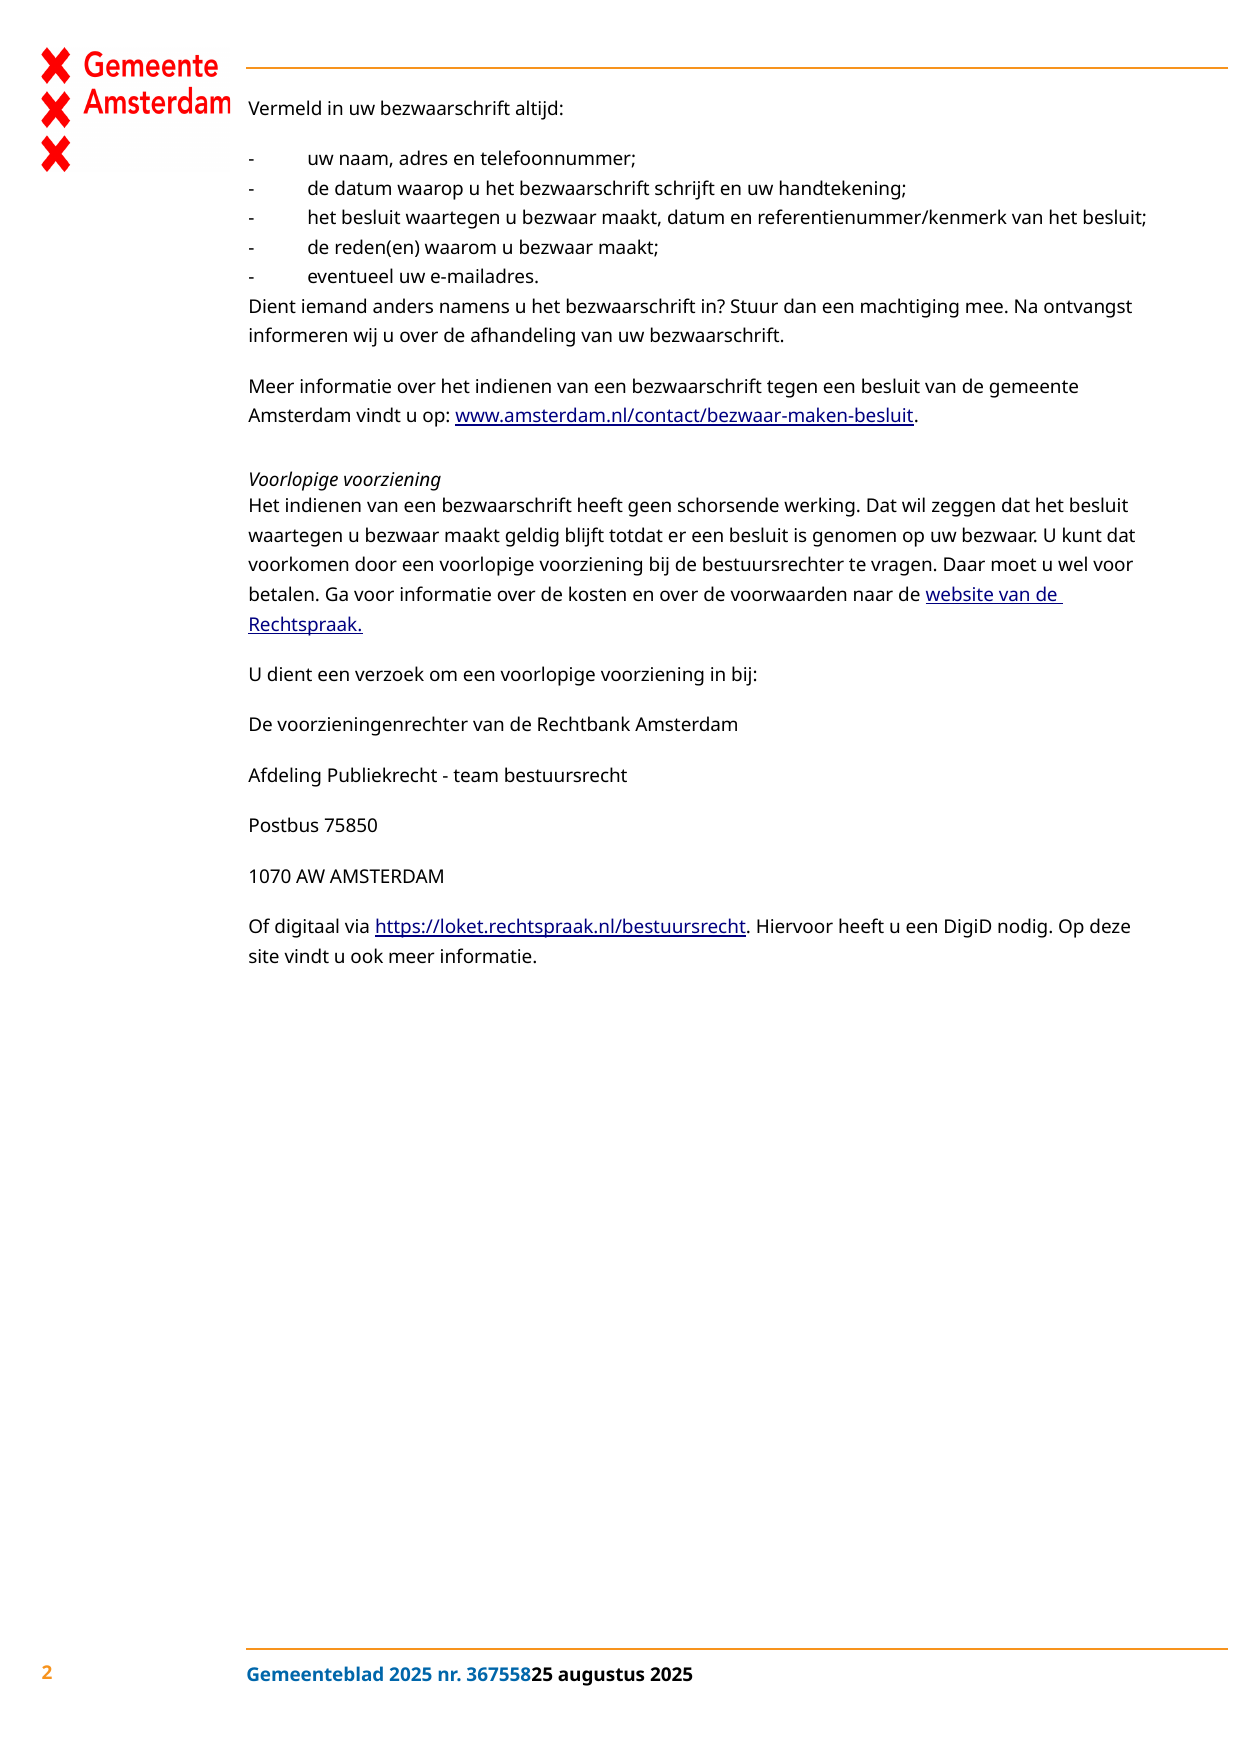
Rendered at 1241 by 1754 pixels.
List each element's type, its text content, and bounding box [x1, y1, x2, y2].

text U dient een verzoek om een voorlopige voorziening in bij: [248, 661, 1152, 687]
text Voorlopige voorziening [248, 467, 1152, 492]
list de reden(en) waarom u bezwaar maakt; [248, 234, 1152, 260]
list de datum waarop u het bezwaarschrift schrijft en uw handtekening; [248, 175, 1152, 201]
list het besluit waartegen u bezwaar maakt, datum en referentienummer/kenmerk van het besluit; [248, 204, 1152, 230]
picture [41, 47, 231, 172]
list uw naam, adres en telefoonnummer; [248, 145, 1152, 171]
text Afdeling Publiekrecht - team bestuursrecht [248, 762, 1152, 788]
text 1070 AW AMSTERDAM [248, 863, 1152, 888]
text Of digitaal via https://loket.rechtspraak.nl/bestuursrecht. Hiervoor heeft u een DigiD nodig. Op deze site vindt u ook meer informatie. [248, 913, 1152, 968]
text Postbus 75850 [248, 812, 1152, 838]
text De voorzieningenrechter van de Rechtbank Amsterdam [248, 712, 1152, 737]
text Vermeld in uw bezwaarschrift altijd: [248, 95, 1152, 121]
text Dient iemand anders namens u het bezwaarschrift in? Stuur dan een machtiging mee. Na ontvangst informeren wij u over de afhandeling van uw bezwaarschrift. [248, 293, 1152, 348]
text Meer informatie over het indienen van een bezwaarschrift tegen een besluit van de gemeente Amsterdam vindt u op: www.amsterdam.nl/contact/bezwaar-maken-besluit. [248, 373, 1152, 428]
list eventueel uw e-mailadres. [248, 263, 1152, 289]
text Het indienen van een bezwaarschrift heeft geen schorsende werking. Dat wil zeggen dat het besluit waartegen u bezwaar maakt geldig blijft totdat er een besluit is genomen op uw bezwaar. U kunt dat voorkomen door een voorlopige voorziening bij de bestuursrechter te vragen. Daar moet u wel voor betalen. Ga voor informatie over de kosten en over de voorwaarden naar de website van de Rechtspraak. [248, 492, 1152, 636]
